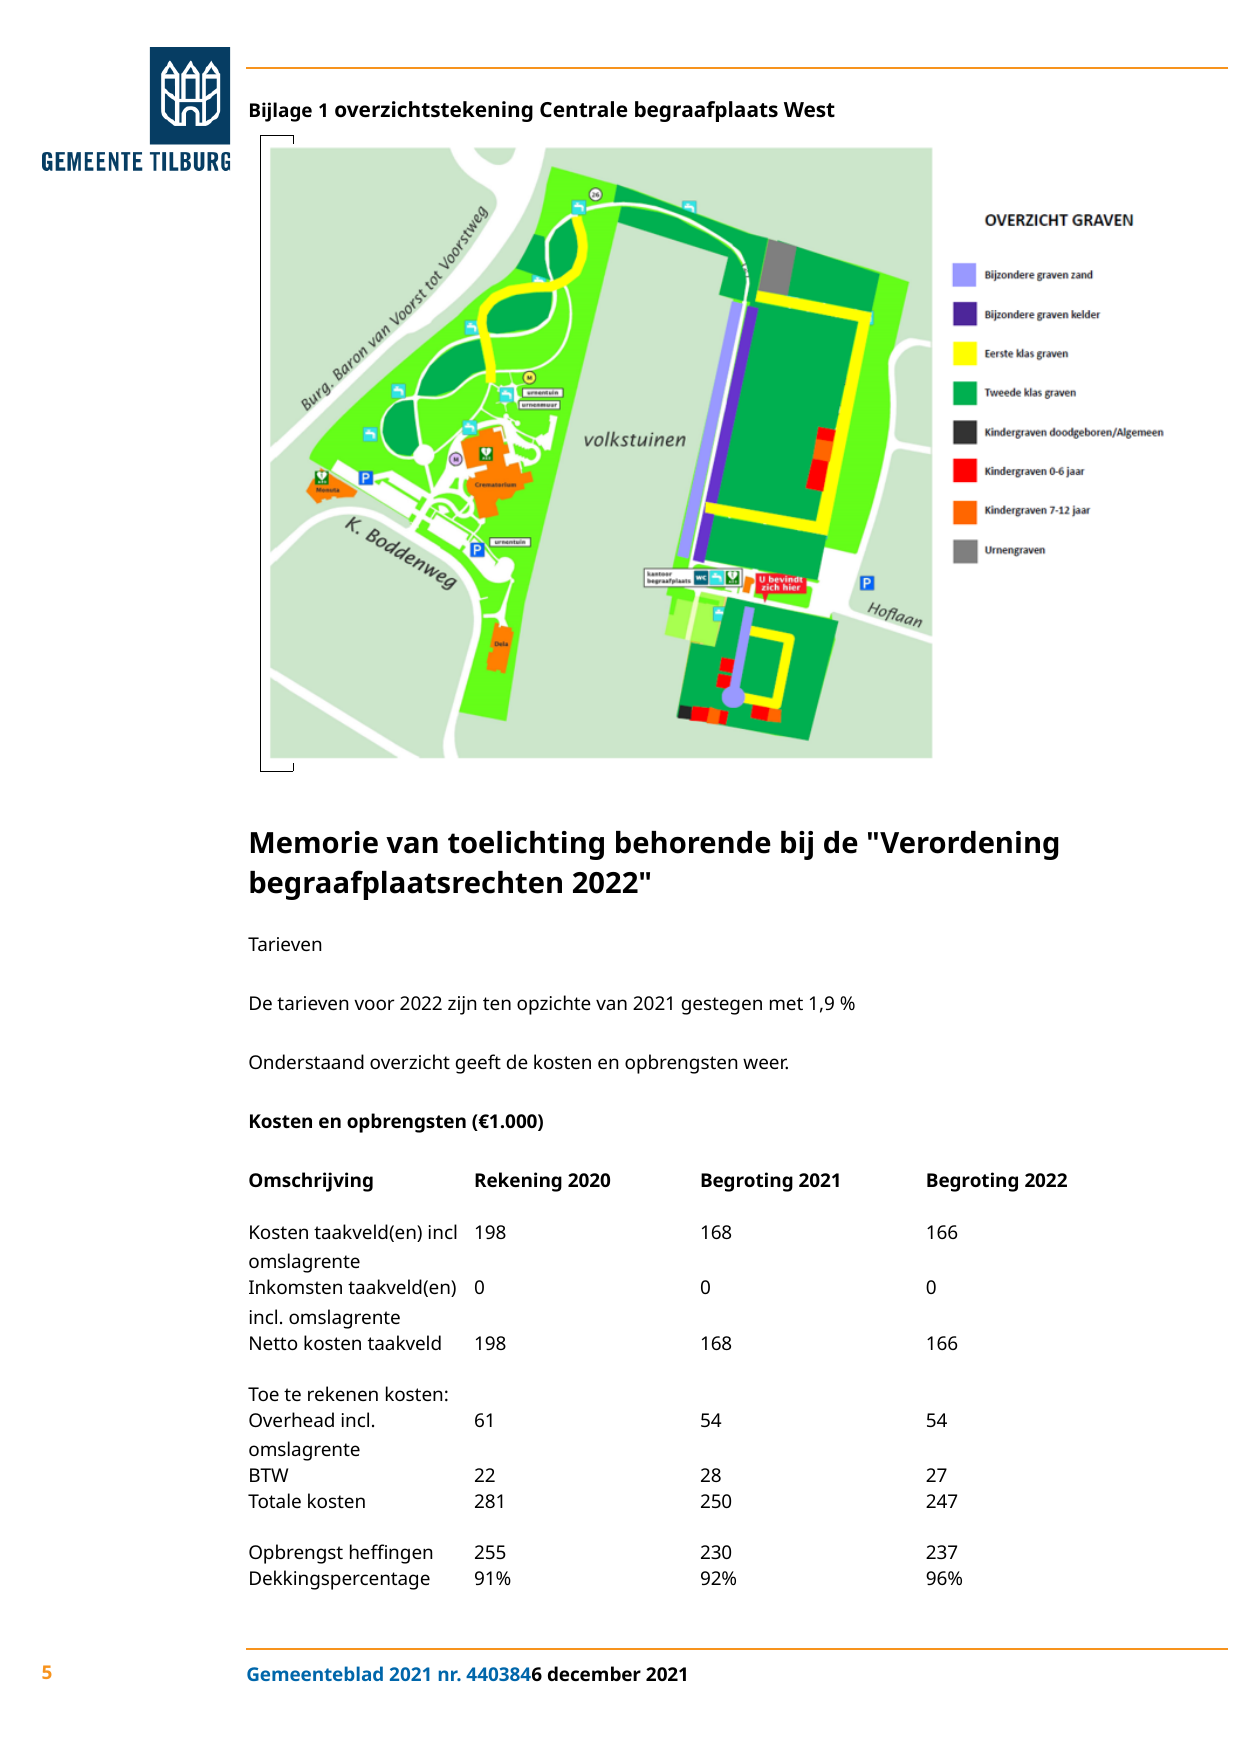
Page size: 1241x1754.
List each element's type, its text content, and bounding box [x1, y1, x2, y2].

table_cell [926, 1193, 1152, 1219]
table_cell 198 [474, 1219, 700, 1274]
table_cell [474, 1514, 700, 1539]
table_cell Overhead incl. omslagrente [248, 1407, 474, 1462]
text De tarieven voor 2022 zijn ten opzichte van 2021 gestegen met 1,9 % [248, 990, 1152, 1016]
table_cell [926, 1355, 1152, 1381]
text Onderstaand overzicht geeft de kosten en opbrengsten weer. [248, 1049, 1152, 1075]
text Bijlage 1 overzichtstekening Centrale begraafplaats West [248, 95, 1152, 123]
table_cell Netto kosten taakveld [248, 1330, 474, 1355]
table_cell 247 [926, 1488, 1152, 1514]
table_cell 0 [926, 1274, 1152, 1330]
table_header Rekening 2020 [474, 1168, 700, 1193]
table_cell [700, 1355, 926, 1381]
table_cell 230 [700, 1539, 926, 1565]
table_cell [248, 1514, 474, 1539]
table_cell 168 [700, 1330, 926, 1355]
table_cell 96% [926, 1565, 1152, 1591]
table_cell 237 [926, 1539, 1152, 1565]
table_cell [474, 1355, 700, 1381]
table_cell 91% [474, 1565, 700, 1591]
text Tarieven [248, 931, 1152, 957]
table_cell 166 [926, 1219, 1152, 1274]
table_cell [700, 1381, 926, 1407]
text Memorie van toelichting behorende bij de "Verordening begraafplaatsrechten 2022" [248, 822, 1152, 902]
table_header Omschrijving [248, 1168, 474, 1193]
table_cell [700, 1514, 926, 1539]
table_cell [474, 1381, 700, 1407]
table_cell 198 [474, 1330, 700, 1355]
table_cell BTW [248, 1462, 474, 1488]
table_cell [248, 1193, 474, 1219]
table_cell [248, 1355, 474, 1381]
table_cell [700, 1193, 926, 1219]
table_cell 250 [700, 1488, 926, 1514]
picture [41, 47, 231, 172]
table_cell 22 [474, 1462, 700, 1488]
picture [268, 144, 1173, 763]
table_cell 281 [474, 1488, 700, 1514]
table_cell [474, 1193, 700, 1219]
table_cell 0 [474, 1274, 700, 1330]
table_cell 54 [700, 1407, 926, 1462]
table_cell [926, 1514, 1152, 1539]
table_cell 27 [926, 1462, 1152, 1488]
text Kosten en opbrengsten (€1.000) [248, 1108, 1152, 1134]
table_cell 28 [700, 1462, 926, 1488]
table_cell Kosten taakveld(en) incl omslagrente [248, 1219, 474, 1274]
table_cell 92% [700, 1565, 926, 1591]
table_cell 61 [474, 1407, 700, 1462]
table_cell 255 [474, 1539, 700, 1565]
table_cell 54 [926, 1407, 1152, 1462]
table_cell 166 [926, 1330, 1152, 1355]
table_cell Opbrengst heffingen [248, 1539, 474, 1565]
table_cell Dekkingspercentage [248, 1565, 474, 1591]
table_header Begroting 2021 [700, 1168, 926, 1193]
table_cell 0 [700, 1274, 926, 1330]
table_cell 168 [700, 1219, 926, 1274]
table_cell Inkomsten taakveld(en) incl. omslagrente [248, 1274, 474, 1330]
table_cell [926, 1381, 1152, 1407]
table_cell Toe te rekenen kosten: [248, 1381, 474, 1407]
table_cell Totale kosten [248, 1488, 474, 1514]
table_header Begroting 2022 [926, 1168, 1152, 1193]
